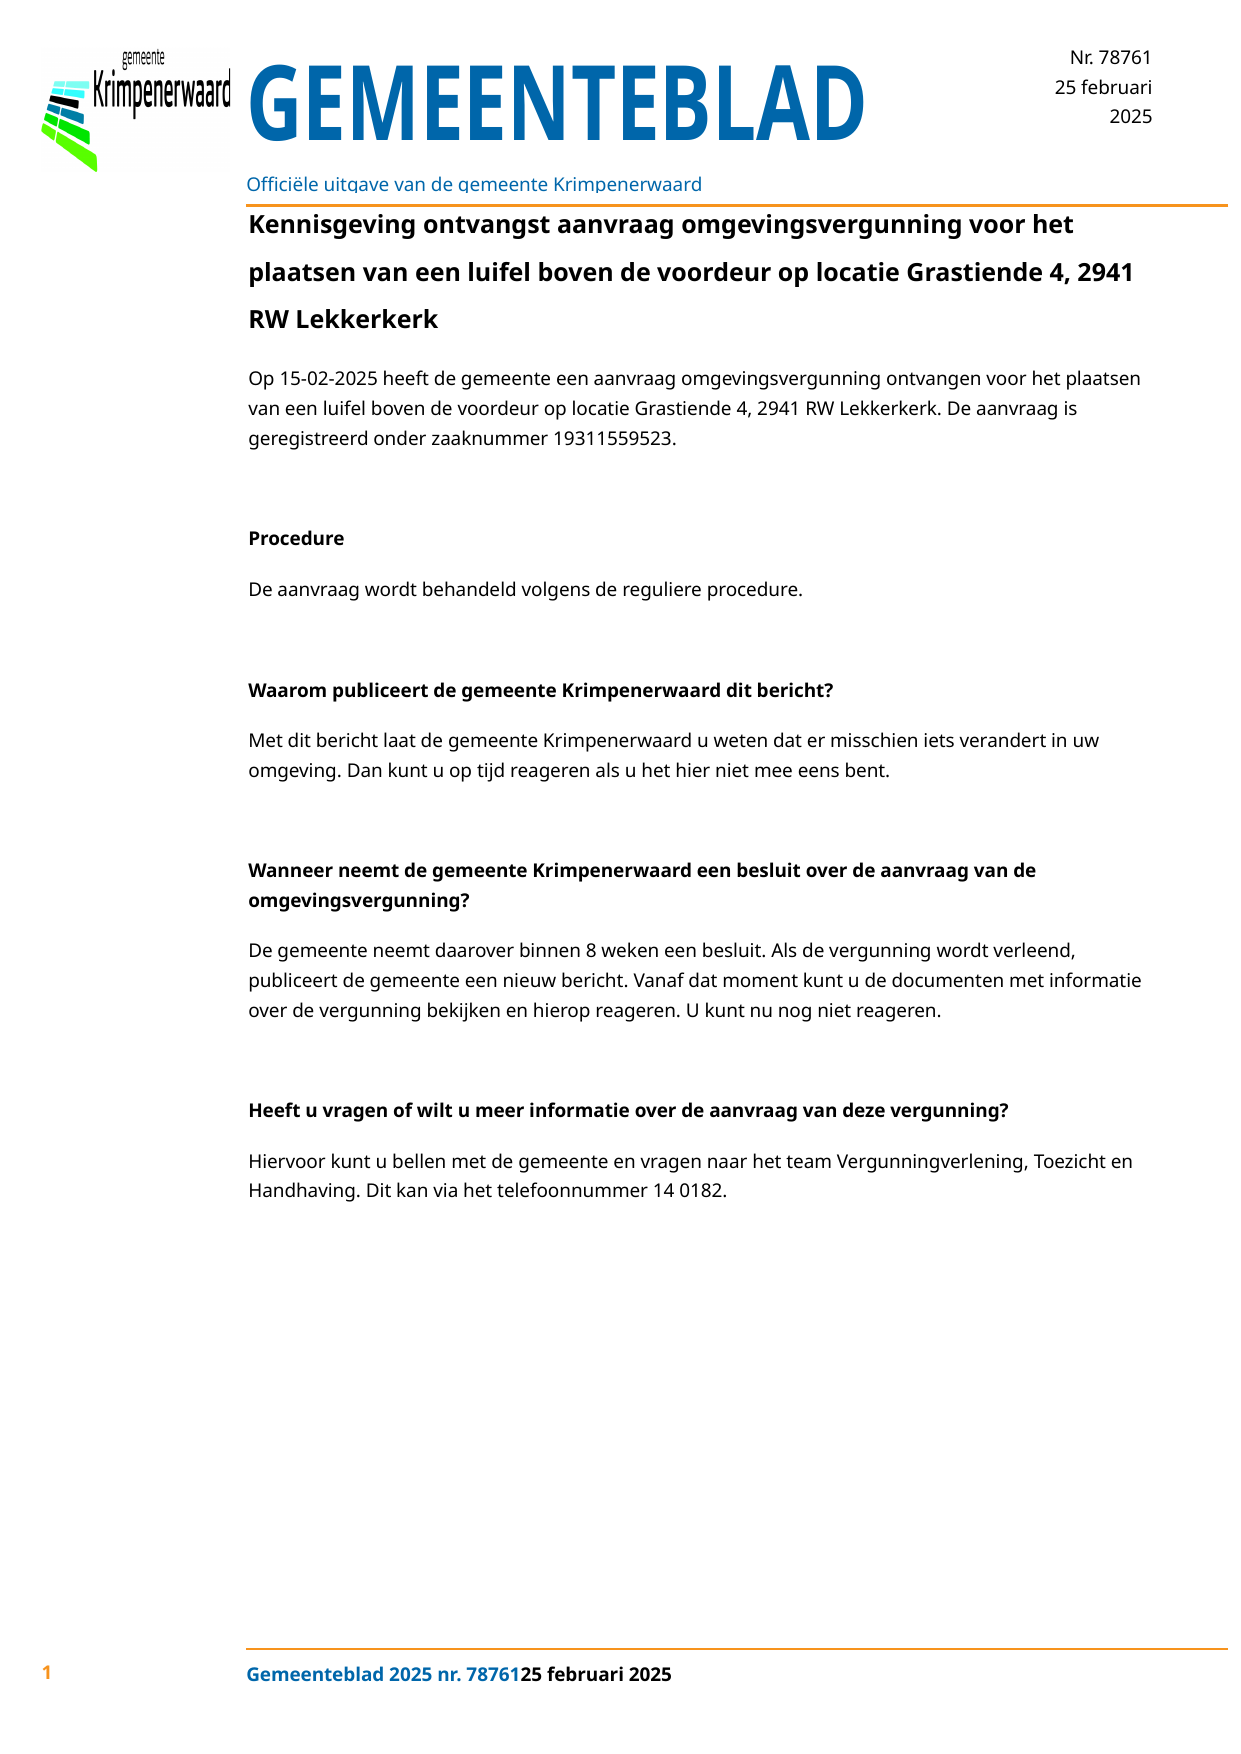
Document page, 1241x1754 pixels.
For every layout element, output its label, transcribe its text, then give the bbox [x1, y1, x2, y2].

text Kennisgeving ontvangst aanvraag omgevingsvergunning voor het plaatsen van een luifel boven de voordeur op locatie Grastiende 4, 2941 RW Lekkerkerk [248, 207, 1152, 336]
text De aanvraag wordt behandeld volgens de reguliere procedure. [248, 576, 1152, 602]
text Hiervoor kunt u bellen met de gemeente en vragen naar het team Vergunningverlening, Toezicht en Handhaving. Dit kan via het telefoonnummer 14 0182. [248, 1148, 1152, 1203]
text Wanneer neemt de gemeente Krimpenerwaard een besluit over de aanvraag van de omgevingsvergunning? [248, 858, 1152, 913]
picture [41, 47, 231, 172]
text Met dit bericht laat de gemeente Krimpenerwaard u weten dat er misschien iets verandert in uw omgeving. Dan kunt u op tijd reageren als u het hier niet mee eens bent. [248, 727, 1152, 782]
text De gemeente neemt daarover binnen 8 weken een besluit. Als de vergunning wordt verleend, publiceert de gemeente een nieuw bericht. Vanaf dat moment kunt u de documenten met informatie over de vergunning bekijken en hierop reageren. U kunt nu nog niet reageren. [248, 938, 1152, 1022]
text Waarom publiceert de gemeente Krimpenerwaard dit bericht? [248, 677, 1152, 702]
text Op 15-02-2025 heeft de gemeente een aanvraag omgevingsvergunning ontvangen voor het plaatsen van een luifel boven de voordeur op locatie Grastiende 4, 2941 RW Lekkerkerk. De aanvraag is geregistreerd onder zaaknummer 19311559523. [248, 366, 1152, 450]
text Heeft u vragen of wilt u meer informatie over de aanvraag van deze vergunning? [248, 1098, 1152, 1123]
text Procedure [248, 526, 1152, 551]
